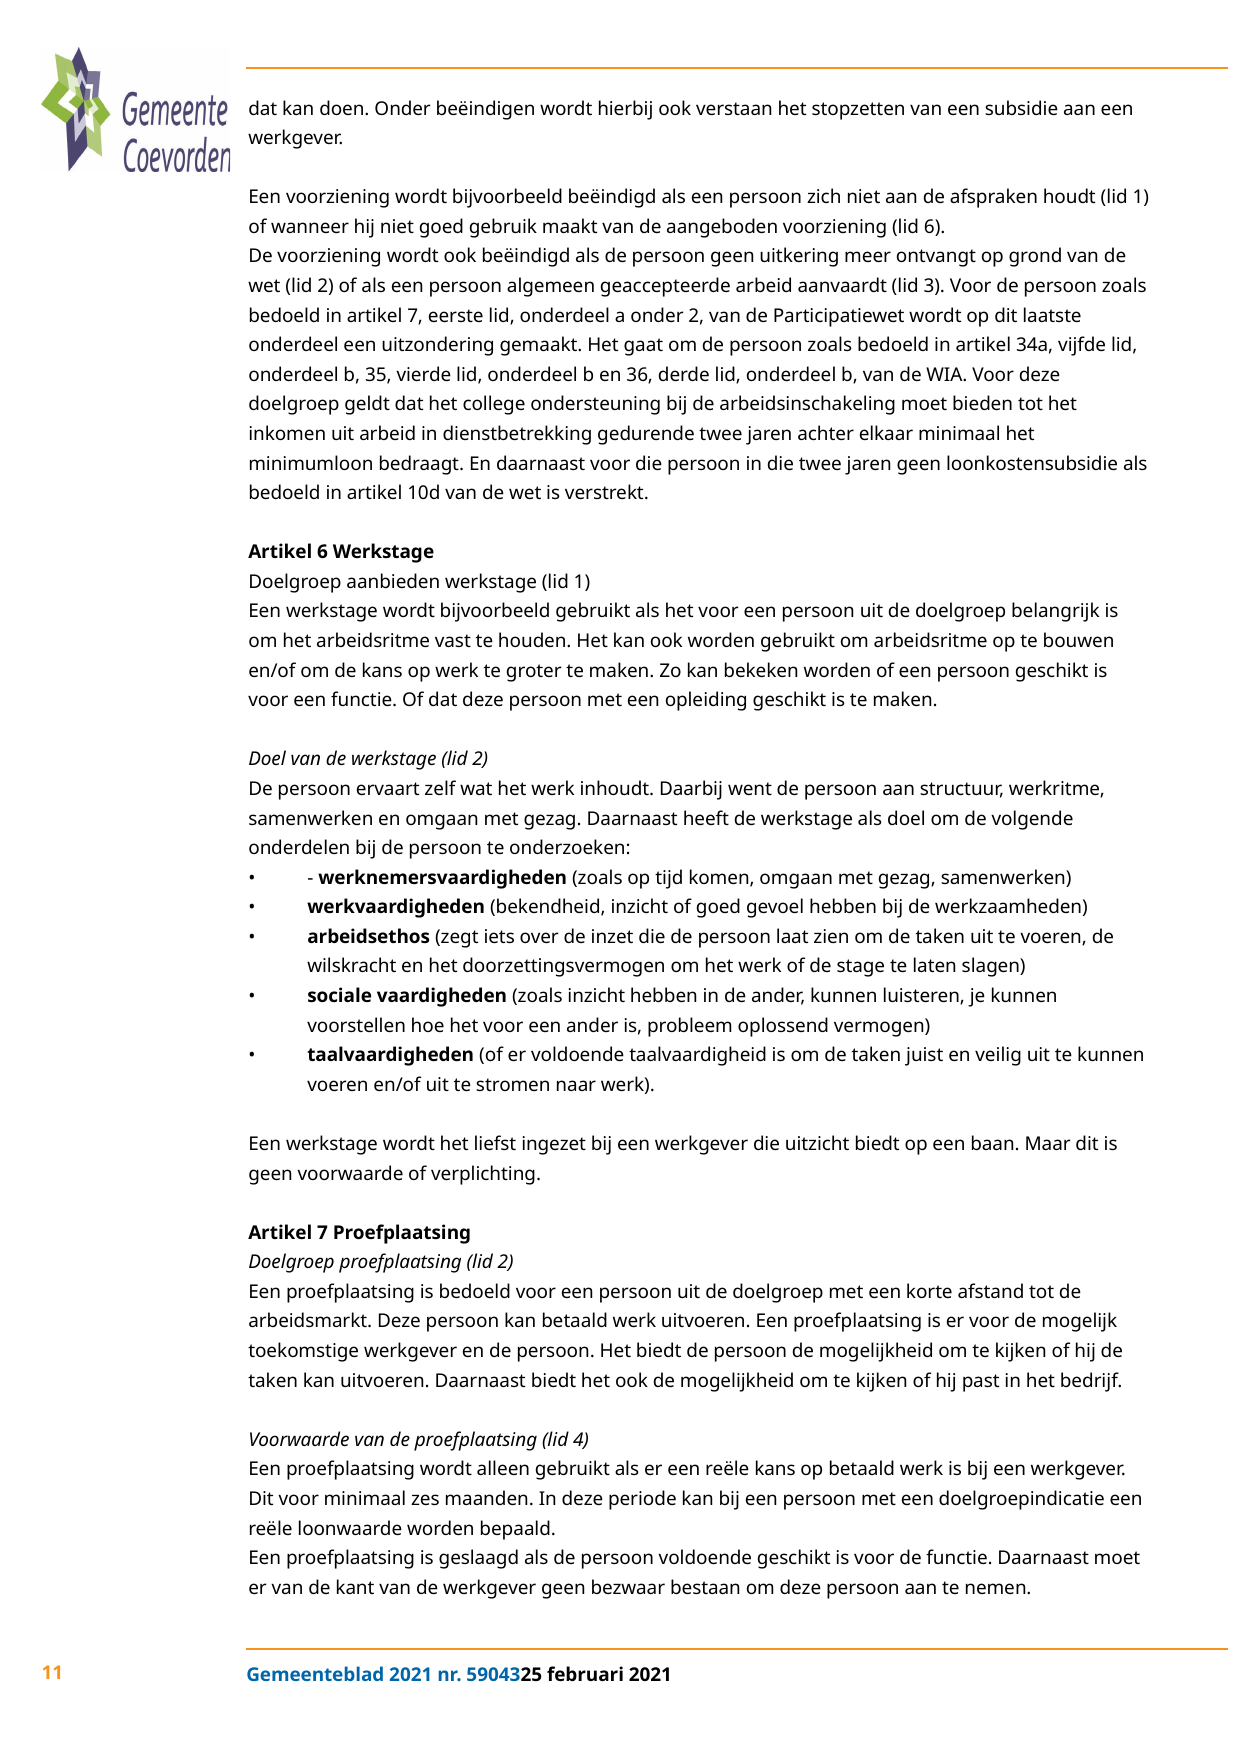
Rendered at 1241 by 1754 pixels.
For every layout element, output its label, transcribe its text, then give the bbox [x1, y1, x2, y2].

text De voorziening wordt ook beëindigd als de persoon geen uitkering meer ontvangt op grond van de wet (lid 2) of als een persoon algemeen geaccepteerde arbeid aanvaardt (lid 3). Voor de persoon zoals bedoeld in artikel 7, eerste lid, onderdeel a onder 2, van de Participatiewet wordt op dit laatste onderdeel een uitzondering gemaakt. Het gaat om de persoon zoals bedoeld in artikel 34a, vijfde lid, onderdeel b, 35, vierde lid, onderdeel b en 36, derde lid, onderdeel b, van de WIA. Voor deze doelgroep geldt dat het college ondersteuning bij de arbeidsinschakeling moet bieden tot het inkomen uit arbeid in dienstbetrekking gedurende twee jaren achter elkaar minimaal het minimumloon bedraagt. En daarnaast voor die persoon in die twee jaren geen loonkostensubsidie als bedoeld in artikel 10d van de wet is verstrekt. [248, 243, 1152, 505]
text Artikel 7 Proefplaatsing [248, 1219, 1152, 1245]
text Een werkstage wordt het liefst ingezet bij een werkgever die uitzicht biedt op een baan. Maar dit is geen voorwaarde of verplichting. [248, 1130, 1152, 1186]
text Doelgroep proefplaatsing (lid 2) [248, 1248, 1152, 1274]
text Een proefplaatsing wordt alleen gebruikt als er een reële kans op betaald werk is bij een werkgever. Dit voor minimaal zes maanden. In deze periode kan bij een persoon met een doelgroepindicatie een reële loonwaarde worden bepaald. [248, 1456, 1152, 1541]
text Voorwaarde van de proefplaatsing (lid 4) [248, 1426, 1152, 1452]
text De persoon ervaart zelf wat het werk inhoudt. Daarbij went de persoon aan structuur, werkritme, samenwerken en omgaan met gezag. Daarnaast heeft de werkstage als doel om de volgende onderdelen bij de persoon te onderzoeken: [248, 775, 1152, 860]
list taalvaardigheden (of er voldoende taalvaardigheid is om de taken juist en veilig uit te kunnen voeren en/of uit te stromen naar werk). [248, 1041, 1152, 1097]
list sociale vaardigheden (zoals inzicht hebben in de ander, kunnen luisteren, je kunnen voorstellen hoe het voor een ander is, probleem oplossend vermogen) [248, 982, 1152, 1038]
text Doel van de werkstage (lid 2) [248, 746, 1152, 771]
text Artikel 6 Werkstage [248, 538, 1152, 564]
text dat kan doen. Onder beëindigen wordt hierbij ook verstaan het stopzetten van een subsidie aan een werkgever. [248, 95, 1152, 150]
text Doelgroep aanbieden werkstage (lid 1) [248, 568, 1152, 594]
text Een proefplaatsing is geslaagd als de persoon voldoende geschikt is voor de functie. Daarnaast moet er van de kant van de werkgever geen bezwaar bestaan om deze persoon aan te nemen. [248, 1544, 1152, 1600]
text Een voorziening wordt bijvoorbeeld beëindigd als een persoon zich niet aan de afspraken houdt (lid 1) of wanneer hij niet goed gebruik maakt van de aangeboden voorziening (lid 6). [248, 183, 1152, 239]
list - werknemersvaardigheden (zoals op tijd komen, omgaan met gezag, samenwerken) [248, 864, 1152, 890]
text Een proefplaatsing is bedoeld voor een persoon uit de doelgroep met een korte afstand tot de arbeidsmarkt. Deze persoon kan betaald werk uitvoeren. Een proefplaatsing is er voor de mogelijk toekomstige werkgever en de persoon. Het biedt de persoon de mogelijkheid om te kijken of hij de taken kan uitvoeren. Daarnaast biedt het ook de mogelijkheid om te kijken of hij past in het bedrijf. [248, 1278, 1152, 1393]
picture [41, 47, 231, 172]
list arbeidsethos (zegt iets over de inzet die de persoon laat zien om de taken uit te voeren, de wilskracht en het doorzettingsvermogen om het werk of de stage te laten slagen) [248, 923, 1152, 978]
text Een werkstage wordt bijvoorbeeld gebruikt als het voor een persoon uit de doelgroep belangrijk is om het arbeidsritme vast te houden. Het kan ook worden gebruikt om arbeidsritme op te bouwen en/of om de kans op werk te groter te maken. Zo kan bekeken worden of een persoon geschikt is voor een functie. Of dat deze persoon met een opleiding geschikt is te maken. [248, 598, 1152, 712]
list werkvaardigheden (bekendheid, inzicht of goed gevoel hebben bij de werkzaamheden) [248, 893, 1152, 919]
